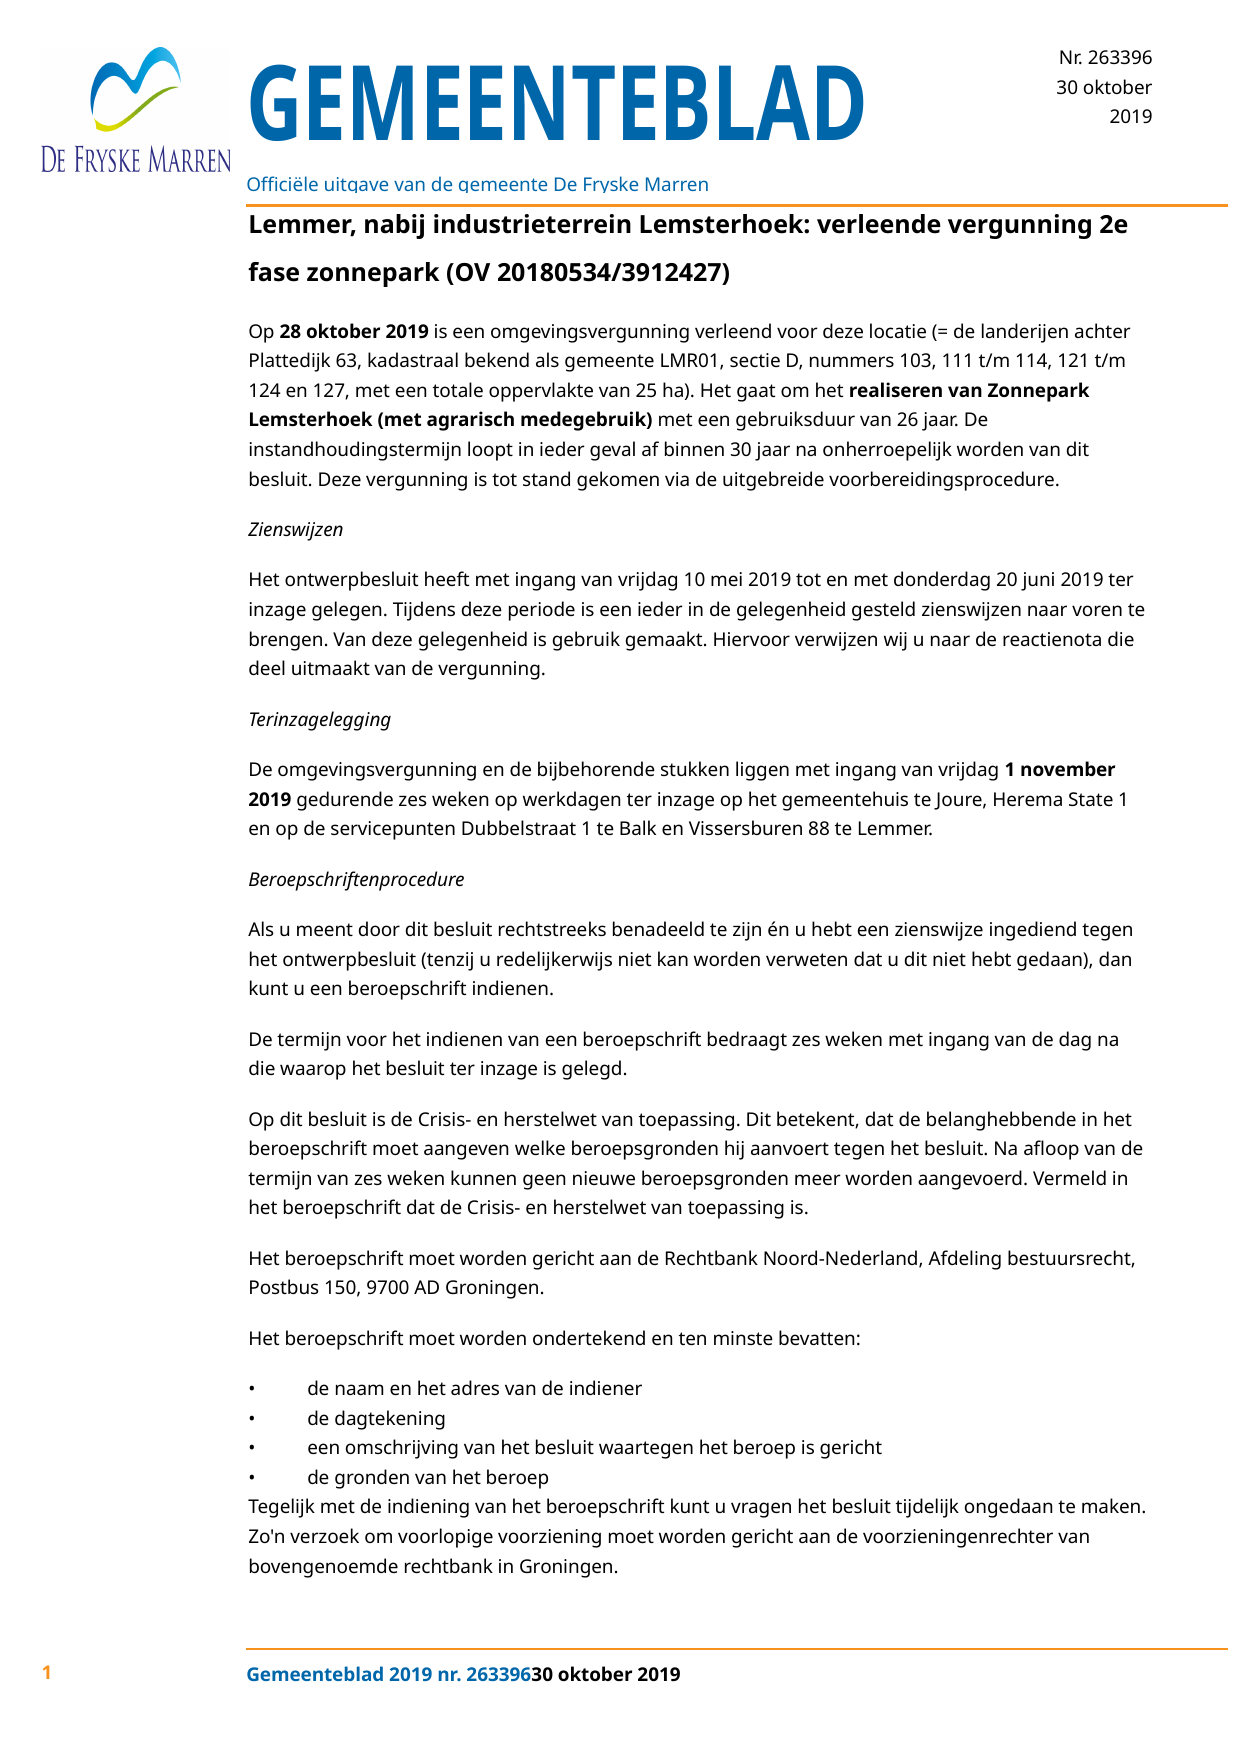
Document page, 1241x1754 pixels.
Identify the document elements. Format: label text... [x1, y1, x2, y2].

text Als u meent door dit besluit rechtstreeks benadeeld te zijn én u hebt een zienswijze ingediend tegen het ontwerpbesluit (tenzij u redelijkerwijs niet kan worden verweten dat u dit niet hebt gedaan), dan kunt u een beroepschrift indienen. [248, 916, 1152, 1001]
list de dagtekening [248, 1405, 1152, 1431]
text Op 28 oktober 2019 is een omgevingsvergunning verleend voor deze locatie (= de landerijen achter Plattedijk 63, kadastraal bekend als gemeente LMR01, sectie D, nummers 103, 111 t/m 114, 121 t/m 124 en 127, met een totale oppervlakte van 25 ha). Het gaat om het realiseren van Zonnepark Lemsterhoek (met agrarisch medegebruik) met een gebruiksduur van 26 jaar. De instandhoudingstermijn loopt in ieder geval af binnen 30 jaar na onherroepelijk worden van dit besluit. Deze vergunning is tot stand gekomen via de uitgebreide voorbereidingsprocedure. [248, 318, 1152, 492]
text Tegelijk met de indiening van het beroepschrift kunt u vragen het besluit tijdelijk ongedaan te maken. Zo'n verzoek om voorlopige voorziening moet worden gericht aan de voorzieningenrechter van bovengenoemde rechtbank in Groningen. [248, 1494, 1152, 1579]
list de gronden van het beroep [248, 1464, 1152, 1490]
text Lemmer, nabij industrieterrein Lemsterhoek: verleende vergunning 2e fase zonnepark (OV 20180534/3912427) [248, 207, 1152, 288]
text Terinzagelegging [248, 706, 1152, 732]
text Beroepschriftenprocedure [248, 866, 1152, 892]
picture [41, 47, 231, 172]
list de naam en het adres van de indiener [248, 1375, 1152, 1401]
text De termijn voor het indienen van een beroepschrift bedraagt zes weken met ingang van de dag na die waarop het besluit ter inzage is gelegd. [248, 1026, 1152, 1081]
text Het ontwerpbesluit heeft met ingang van vrijdag 10 mei 2019 tot en met donderdag 20 juni 2019 ter inzage gelegen. Tijdens deze periode is een ieder in de gelegenheid gesteld zienswijzen naar voren te brengen. Van deze gelegenheid is gebruik gemaakt. Hiervoor verwijzen wij u naar de reactienota die deel uitmaakt van de vergunning. [248, 567, 1152, 681]
text Het beroepschrift moet worden gericht aan de Rechtbank Noord-Nederland, Afdeling bestuursrecht, Postbus 150, 9700 AD Groningen. [248, 1245, 1152, 1300]
text Op dit besluit is de Crisis- en herstelwet van toepassing. Dit betekent, dat de belanghebbende in het beroepschrift moet aangeven welke beroepsgronden hij aanvoert tegen het besluit. Na afloop van de termijn van zes weken kunnen geen nieuwe beroepsgronden meer worden aangevoerd. Vermeld in het beroepschrift dat de Crisis- en herstelwet van toepassing is. [248, 1106, 1152, 1220]
text De omgevingsvergunning en de bijbehorende stukken liggen met ingang van vrijdag 1 november 2019 gedurende zes weken op werkdagen ter inzage op het gemeentehuis te Joure, Herema State 1 en op de servicepunten Dubbelstraat 1 te Balk en Vissersburen 88 te Lemmer. [248, 756, 1152, 841]
text Het beroepschrift moet worden ondertekend en ten minste bevatten: [248, 1325, 1152, 1351]
list een omschrijving van het besluit waartegen het beroep is gericht [248, 1434, 1152, 1460]
text Zienswijzen [248, 516, 1152, 542]
